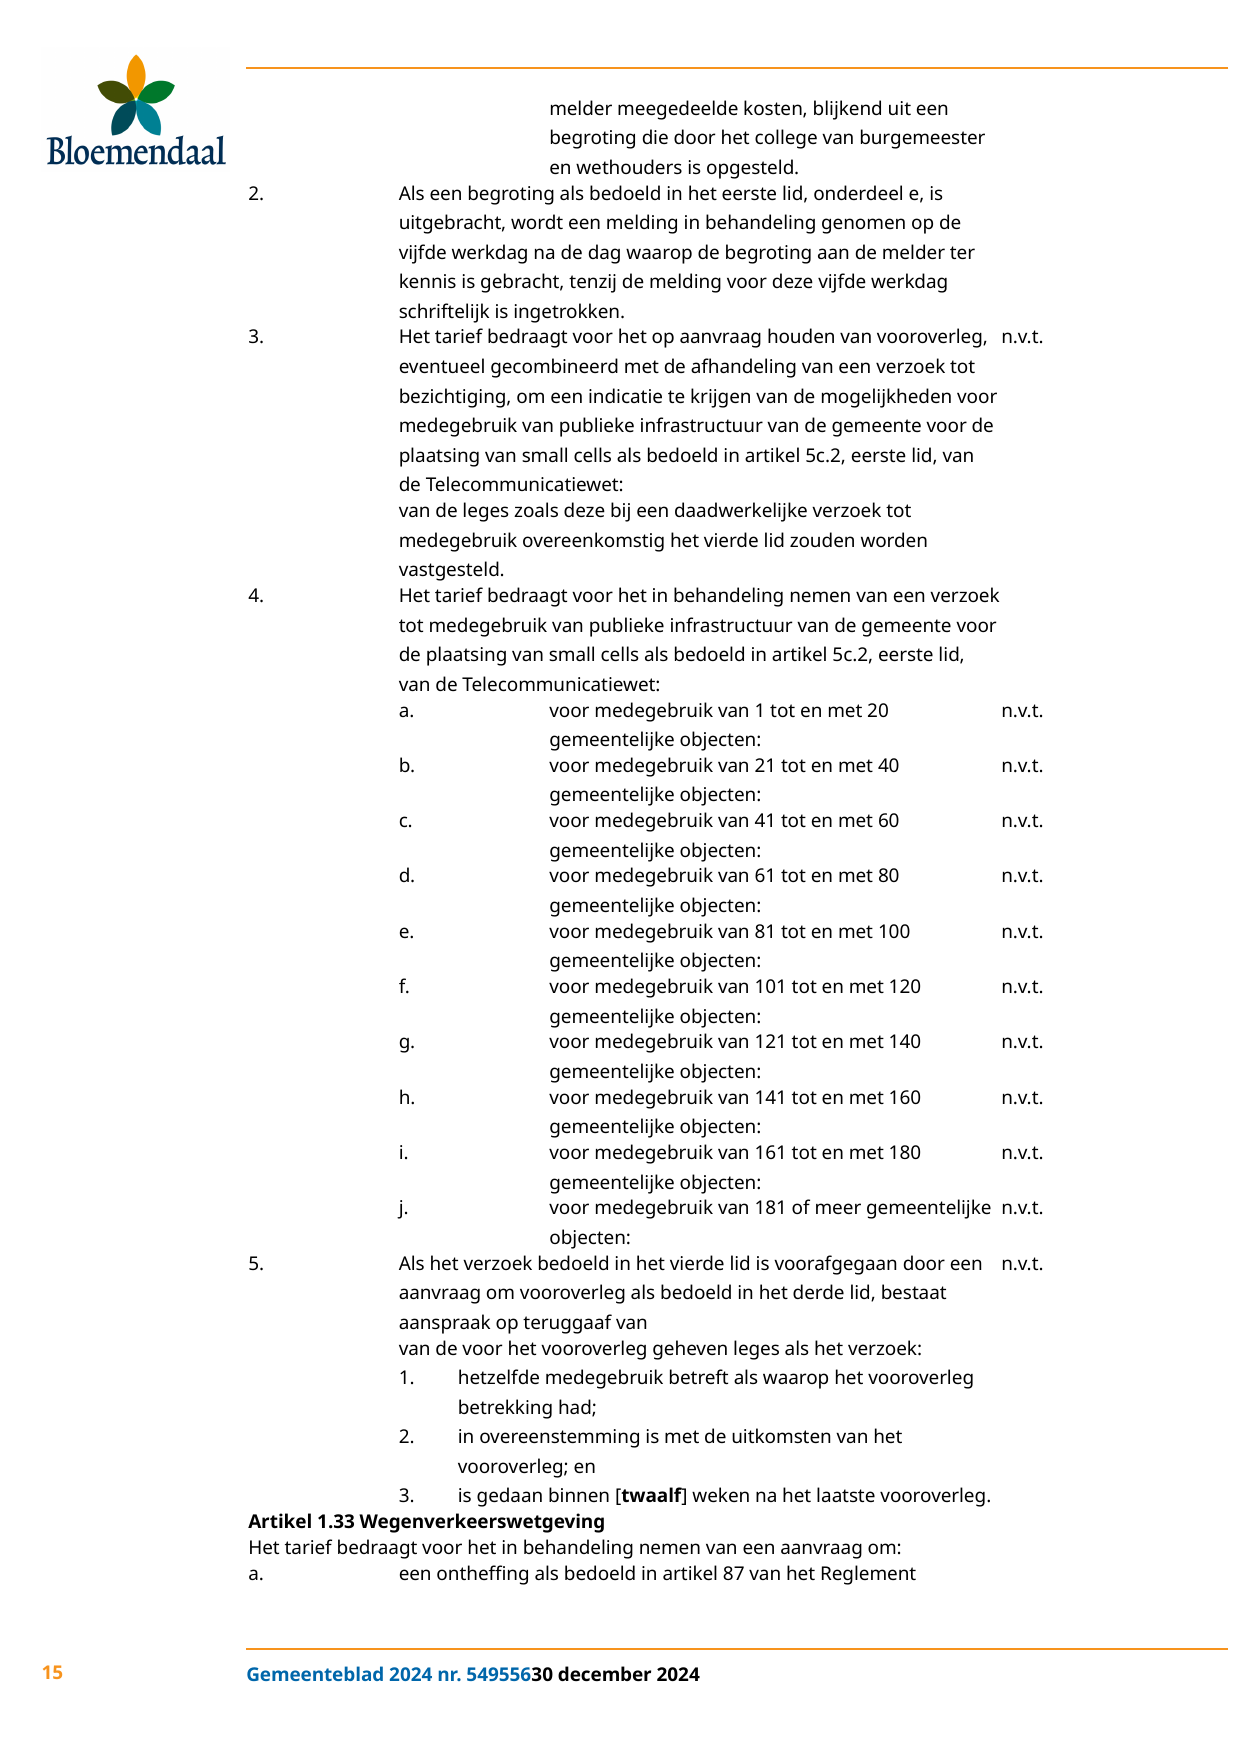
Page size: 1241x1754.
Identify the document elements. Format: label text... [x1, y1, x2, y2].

table_cell i. [399, 1139, 549, 1194]
table_cell voor medegebruik van 81 tot en met 100 gemeentelijke objecten: [549, 918, 1001, 973]
table_cell h. [399, 1084, 549, 1139]
table_cell n.v.t. [1001, 1250, 1152, 1335]
table_cell [248, 808, 398, 863]
table_cell voor medegebruik van 1 tot en met 20 gemeentelijke objecten: [549, 697, 1001, 752]
table_cell 3. [248, 324, 398, 497]
table_cell melder meegedeelde kosten, blijkend uit een begroting die door het college van burgemeester en wethouders is opgesteld. [549, 95, 1001, 180]
table_cell voor medegebruik van 161 tot en met 180 gemeentelijke objecten: [549, 1139, 1001, 1194]
table_cell voor medegebruik van 121 tot en met 140 gemeentelijke objecten: [549, 1029, 1001, 1084]
table_cell e. [399, 918, 549, 973]
table_cell [248, 918, 398, 973]
table_cell voor medegebruik van 101 tot en met 120 gemeentelijke objecten: [549, 973, 1001, 1029]
table_cell n.v.t. [1001, 808, 1152, 863]
table_cell van de voor het vooroverleg geheven leges als het verzoek: hetzelfde medegebruik betreft als waarop het vooroverleg betrekking had; in overeenstemming is met de uitkomsten van het vooroverleg; en is gedaan binnen [twaalf] weken na het laatste vooroverleg. [399, 1335, 1001, 1508]
table_cell [1001, 1509, 1152, 1534]
table_cell [248, 95, 398, 180]
table_cell n.v.t. [1001, 973, 1152, 1029]
table_cell voor medegebruik van 41 tot en met 60 gemeentelijke objecten: [549, 808, 1001, 863]
table_cell [248, 498, 398, 582]
table_cell n.v.t. [1001, 752, 1152, 807]
table_cell b. [399, 752, 549, 807]
table_cell [248, 973, 398, 1029]
table_cell Het tarief bedraagt voor het in behandeling nemen van een aanvraag om: [248, 1534, 1001, 1560]
table_cell a. [248, 1560, 398, 1586]
table_cell 4. [248, 582, 398, 697]
table_cell Als het verzoek bedoeld in het vierde lid is voorafgegaan door een aanvraag om vooroverleg als bedoeld in het derde lid, bestaat aanspraak op teruggaaf van [399, 1250, 1001, 1335]
table_cell [248, 1335, 398, 1508]
table_cell voor medegebruik van 61 tot en met 80 gemeentelijke objecten: [549, 863, 1001, 918]
table_cell voor medegebruik van 141 tot en met 160 gemeentelijke objecten: [549, 1084, 1001, 1139]
table_cell voor medegebruik van 181 of meer gemeentelijke objecten: [549, 1195, 1001, 1250]
table_cell n.v.t. [1001, 918, 1152, 973]
table_cell [248, 1195, 398, 1250]
table_cell g. [399, 1029, 549, 1084]
table_cell [1001, 1534, 1152, 1560]
table_cell [1001, 180, 1152, 324]
table_cell van de leges zoals deze bij een daadwerkelijke verzoek tot medegebruik overeenkomstig het vierde lid zouden worden vastgesteld. [399, 498, 1001, 582]
table_cell 5. [248, 1250, 398, 1335]
table_cell [1001, 95, 1152, 180]
table_cell n.v.t. [1001, 1029, 1152, 1084]
table_cell n.v.t. [1001, 863, 1152, 918]
table_cell [1001, 1560, 1152, 1586]
table_cell f. [399, 973, 549, 1029]
table_cell [248, 1139, 398, 1194]
table_cell j. [399, 1195, 549, 1250]
table_cell Als een begroting als bedoeld in het eerste lid, onderdeel e, is uitgebracht, wordt een melding in behandeling genomen op de vijfde werkdag na de dag waarop de begroting aan de melder ter kennis is gebracht, tenzij de melding voor deze vijfde werkdag schriftelijk is ingetrokken. [399, 180, 1001, 324]
table_cell n.v.t. [1001, 1139, 1152, 1194]
table_cell n.v.t. [1001, 697, 1152, 752]
table_cell 2. [248, 180, 398, 324]
table_cell [1001, 582, 1152, 697]
table_cell Het tarief bedraagt voor het op aanvraag houden van vooroverleg, eventueel gecombineerd met de afhandeling van een verzoek tot bezichtiging, om een indicatie te krijgen van de mogelijkheden voor medegebruik van publieke infrastructuur van de gemeente voor de plaatsing van small cells als bedoeld in artikel 5c.2, eerste lid, van de Telecommunicatiewet: [399, 324, 1001, 497]
table_cell n.v.t. [1001, 1084, 1152, 1139]
table_cell [1001, 498, 1152, 582]
table_cell een ontheffing als bedoeld in artikel 87 van het Reglement [399, 1560, 1001, 1586]
table_cell a. [399, 697, 549, 752]
table_cell [1001, 1335, 1152, 1508]
table_cell n.v.t. [1001, 324, 1152, 497]
picture [41, 47, 231, 172]
table_cell Het tarief bedraagt voor het in behandeling nemen van een verzoek tot medegebruik van publieke infrastructuur van de gemeente voor de plaatsing van small cells als bedoeld in artikel 5c.2, eerste lid, van de Telecommunicatiewet: [399, 582, 1001, 697]
table_cell [248, 752, 398, 807]
table_cell d. [399, 863, 549, 918]
table_cell [248, 1084, 398, 1139]
table_cell [248, 863, 398, 918]
table_cell [248, 1029, 398, 1084]
table_cell [399, 95, 549, 180]
table_cell c. [399, 808, 549, 863]
table_cell Artikel 1.33 Wegenverkeerswetgeving [248, 1509, 1001, 1534]
table_cell n.v.t. [1001, 1195, 1152, 1250]
table_cell [248, 697, 398, 752]
table_cell voor medegebruik van 21 tot en met 40 gemeentelijke objecten: [549, 752, 1001, 807]
